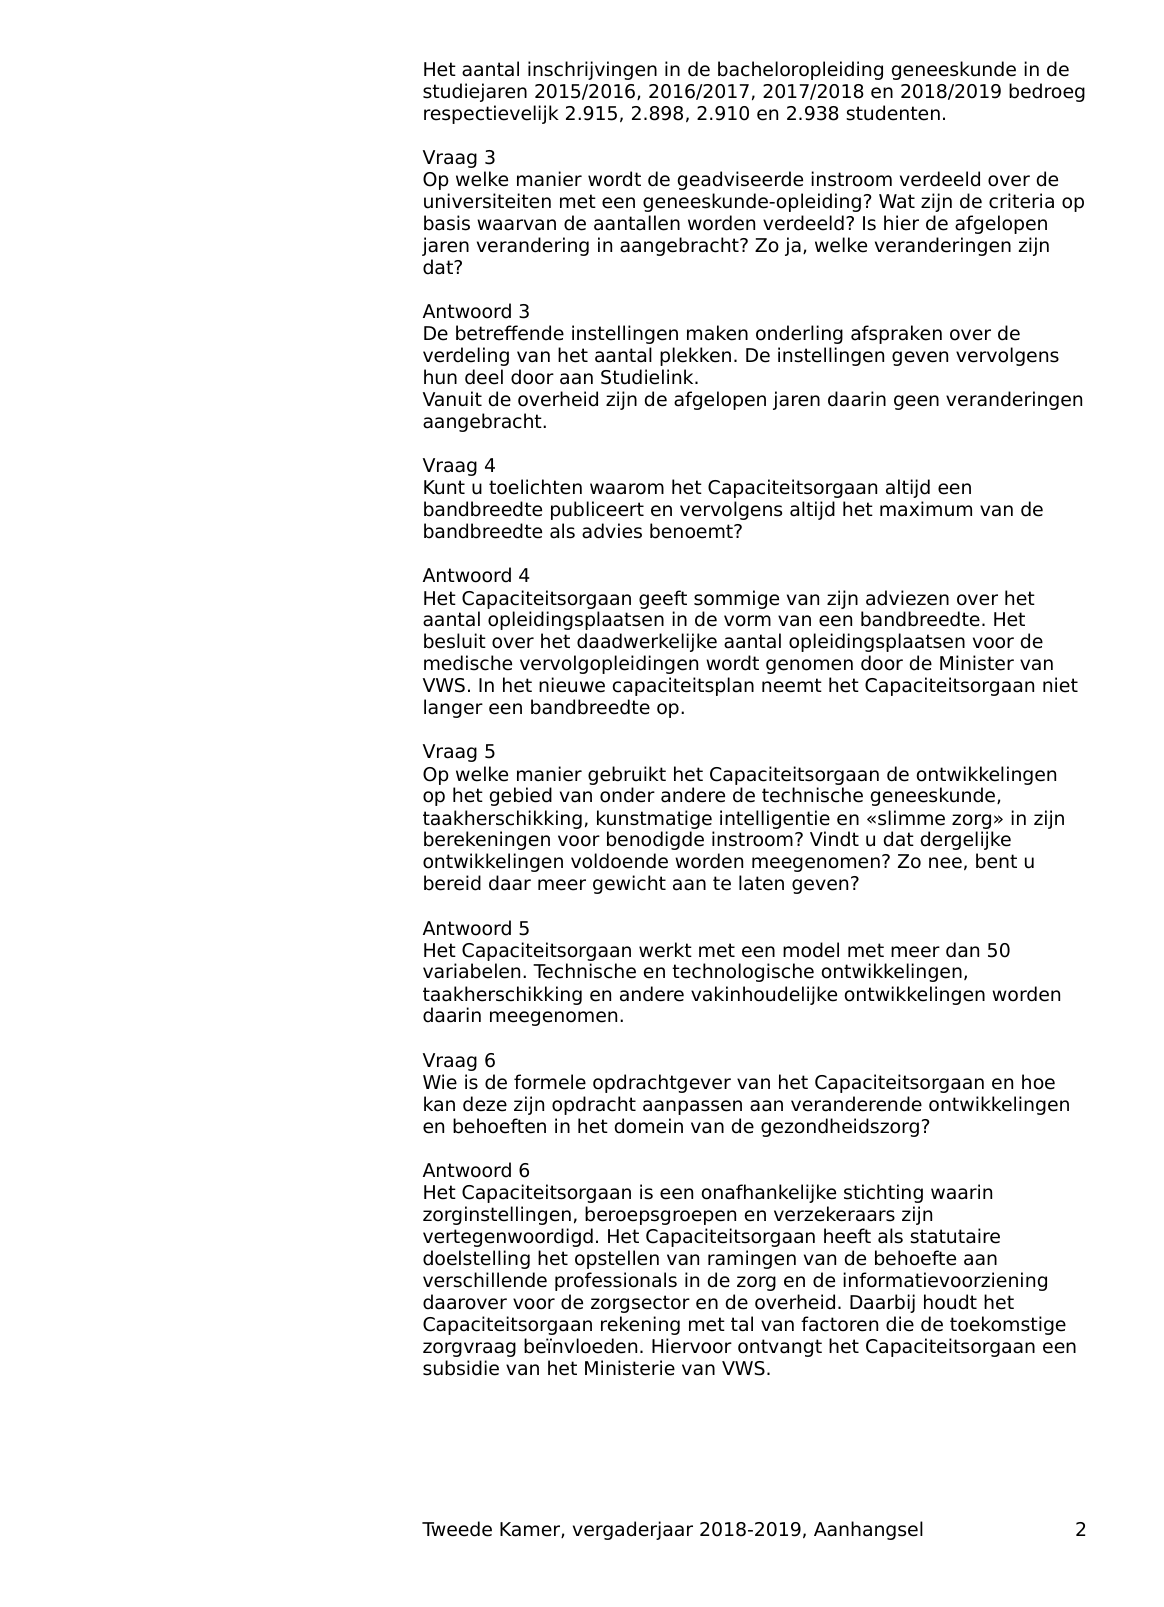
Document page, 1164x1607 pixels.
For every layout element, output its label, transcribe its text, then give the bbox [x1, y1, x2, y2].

text Vraag 6 [422, 1049, 1087, 1072]
text Kunt u toelichten waarom het Capaciteitsorgaan altijd een bandbreedte publiceert en vervolgens altijd het maximum van de bandbreedte als advies benoemt? [422, 477, 1087, 543]
text Vanuit de overheid zijn de afgelopen jaren daarin geen veranderingen aangebracht. [422, 389, 1087, 433]
text Het Capaciteitsorgaan werkt met een model met meer dan 50 variabelen. Technische en technologische ontwikkelingen, taakherschikking en andere vakinhoudelijke ontwikkelingen worden daarin meegenomen. [422, 939, 1087, 1027]
text Antwoord 6 [422, 1160, 1087, 1182]
text Op welke manier wordt de geadviseerde instroom verdeeld over de universiteiten met een geneeskunde-opleiding? Wat zijn de criteria op basis waarvan de aantallen worden verdeeld? Is hier de afgelopen jaren verandering in aangebracht? Zo ja, welke veranderingen zijn dat? [422, 169, 1087, 279]
text Op welke manier gebruikt het Capaciteitsorgaan de ontwikkelingen op het gebied van onder andere de technische geneeskunde, taakherschikking, kunstmatige intelligentie en «slimme zorg» in zijn berekeningen voor benodigde instroom? Vindt u dat dergelijke ontwikkelingen voldoende worden meegenomen? Zo nee, bent u bereid daar meer gewicht aan te laten geven? [422, 763, 1087, 895]
text Het Capaciteitsorgaan is een onafhankelijke stichting waarin zorginstellingen, beroepsgroepen en verzekeraars zijn vertegenwoordigd. Het Capaciteitsorgaan heeft als statutaire doelstelling het opstellen van ramingen van de behoefte aan verschillende professionals in de zorg en de informatievoorziening daarover voor de zorgsector en de overheid. Daarbij houdt het Capaciteitsorgaan rekening met tal van factoren die de toekomstige zorgvraag beïnvloeden. Hiervoor ontvangt het Capaciteitsorgaan een subsidie van het Ministerie van VWS. [422, 1182, 1087, 1379]
text Antwoord 4 [422, 565, 1087, 587]
text Vraag 5 [422, 741, 1087, 763]
text Antwoord 5 [422, 917, 1087, 939]
text Wie is de formele opdrachtgever van het Capaciteitsorgaan en hoe kan deze zijn opdracht aanpassen aan veranderende ontwikkelingen en behoeften in het domein van de gezondheidszorg? [422, 1072, 1087, 1137]
text Het aantal inschrijvingen in de bacheloropleiding geneeskunde in de studiejaren 2015/2016, 2016/2017, 2017/2018 en 2018/2019 bedroeg respectievelijk 2.915, 2.898, 2.910 en 2.938 studenten. [422, 59, 1087, 125]
text Het Capaciteitsorgaan geeft sommige van zijn adviezen over het aantal opleidingsplaatsen in de vorm van een bandbreedte. Het besluit over het daadwerkelijke aantal opleidingsplaatsen voor de medische vervolgopleidingen wordt genomen door de Minister van VWS. In het nieuwe capaciteitsplan neemt het Capaciteitsorgaan niet langer een bandbreedte op. [422, 587, 1087, 719]
text Vraag 4 [422, 455, 1087, 477]
text De betreffende instellingen maken onderling afspraken over de verdeling van het aantal plekken. De instellingen geven vervolgens hun deel door aan Studielink. [422, 323, 1087, 389]
text Vraag 3 [422, 147, 1087, 169]
text Antwoord 3 [422, 301, 1087, 323]
